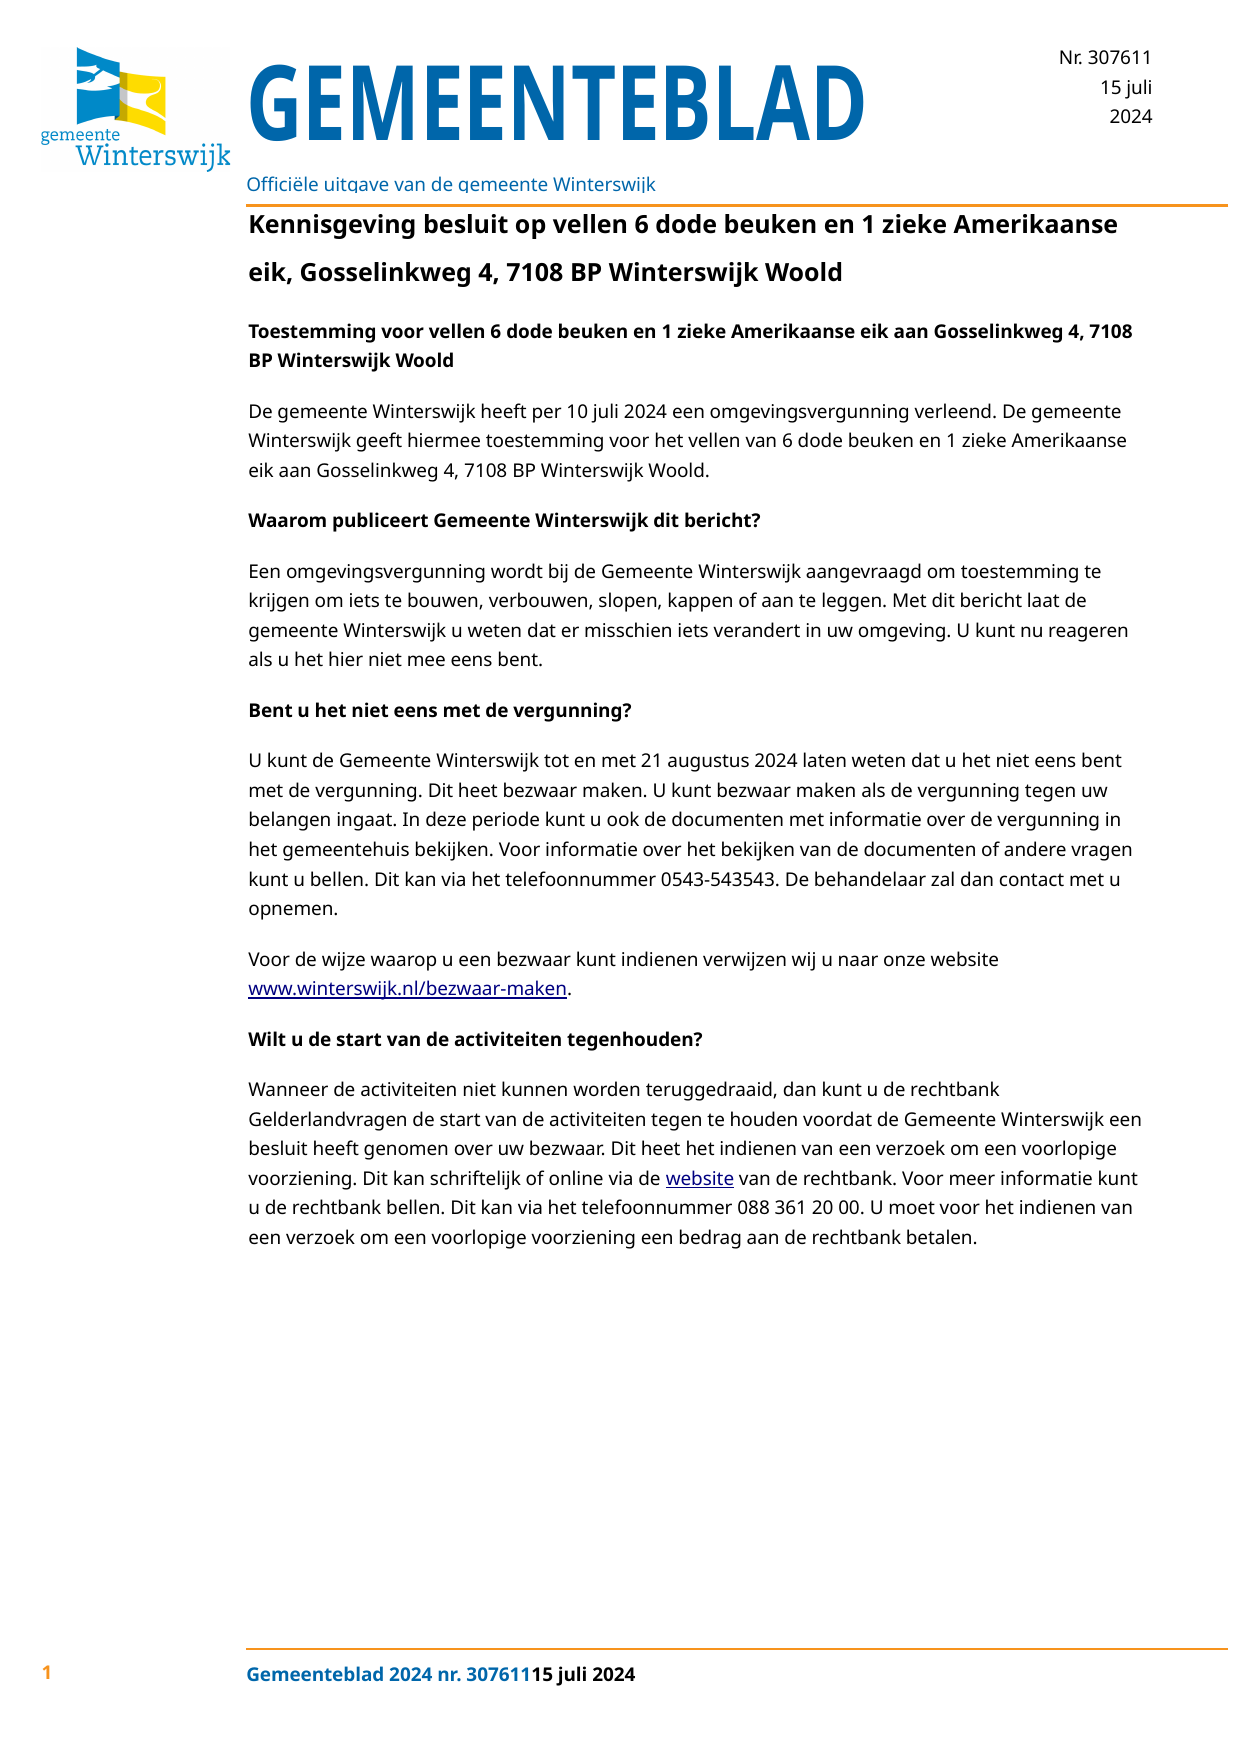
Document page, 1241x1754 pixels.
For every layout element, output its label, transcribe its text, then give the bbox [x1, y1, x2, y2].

text Bent u het niet eens met de vergunning? [248, 697, 1152, 723]
text Toestemming voor vellen 6 dode beuken en 1 zieke Amerikaanse eik aan Gosselinkweg 4, 7108 BP Winterswijk Woold [248, 318, 1152, 373]
text Waarom publiceert Gemeente Winterswijk dit bericht? [248, 507, 1152, 533]
picture [41, 47, 231, 172]
picture [225, 153, 231, 162]
text Wanneer de activiteiten niet kunnen worden teruggedraaid, dan kunt u de rechtbank Gelderlandvragen de start van de activiteiten tegen te houden voordat de Gemeente Winterswijk een besluit heeft genomen over uw bezwaar. Dit heet het indienen van een verzoek om een voorlopige voorziening. Dit kan schriftelijk of online via de website van de rechtbank. Voor meer informatie kunt u de rechtbank bellen. Dit kan via het telefoonnummer 088 361 20 00. U moet voor het indienen van een verzoek om een voorlopige voorziening een bedrag aan de rechtbank betalen. [248, 1076, 1152, 1250]
text U kunt de Gemeente Winterswijk tot en met 21 augustus 2024 laten weten dat u het niet eens bent met de vergunning. Dit heet bezwaar maken. U kunt bezwaar maken als de vergunning tegen uw belangen ingaat. In deze periode kunt u ook de documenten met informatie over de vergunning in het gemeentehuis bekijken. Voor informatie over het bekijken van de documenten of andere vragen kunt u bellen. Dit kan via het telefoonnummer 0543-543543. De behandelaar zal dan contact met u opnemen. [248, 747, 1152, 921]
text Wilt u de start van de activiteiten tegenhouden? [248, 1026, 1152, 1052]
text De gemeente Winterswijk heeft per 10 juli 2024 een omgevingsvergunning verleend. De gemeente Winterswijk geeft hiermee toestemming voor het vellen van 6 dode beuken en 1 zieke Amerikaanse eik aan Gosselinkweg 4, 7108 BP Winterswijk Woold. [248, 398, 1152, 483]
text Een omgevingsvergunning wordt bij de Gemeente Winterswijk aangevraagd om toestemming te krijgen om iets te bouwen, verbouwen, slopen, kappen of aan te leggen. Met dit bericht laat de gemeente Winterswijk u weten dat er misschien iets verandert in uw omgeving. U kunt nu reageren als u het hier niet mee eens bent. [248, 558, 1152, 672]
text Voor de wijze waarop u een bezwaar kunt indienen verwijzen wij u naar onze website www.winterswijk.nl/bezwaar-maken. [248, 946, 1152, 1001]
text Kennisgeving besluit op vellen 6 dode beuken en 1 zieke Amerikaanse eik, Gosselinkweg 4, 7108 BP Winterswijk Woold [248, 207, 1152, 288]
